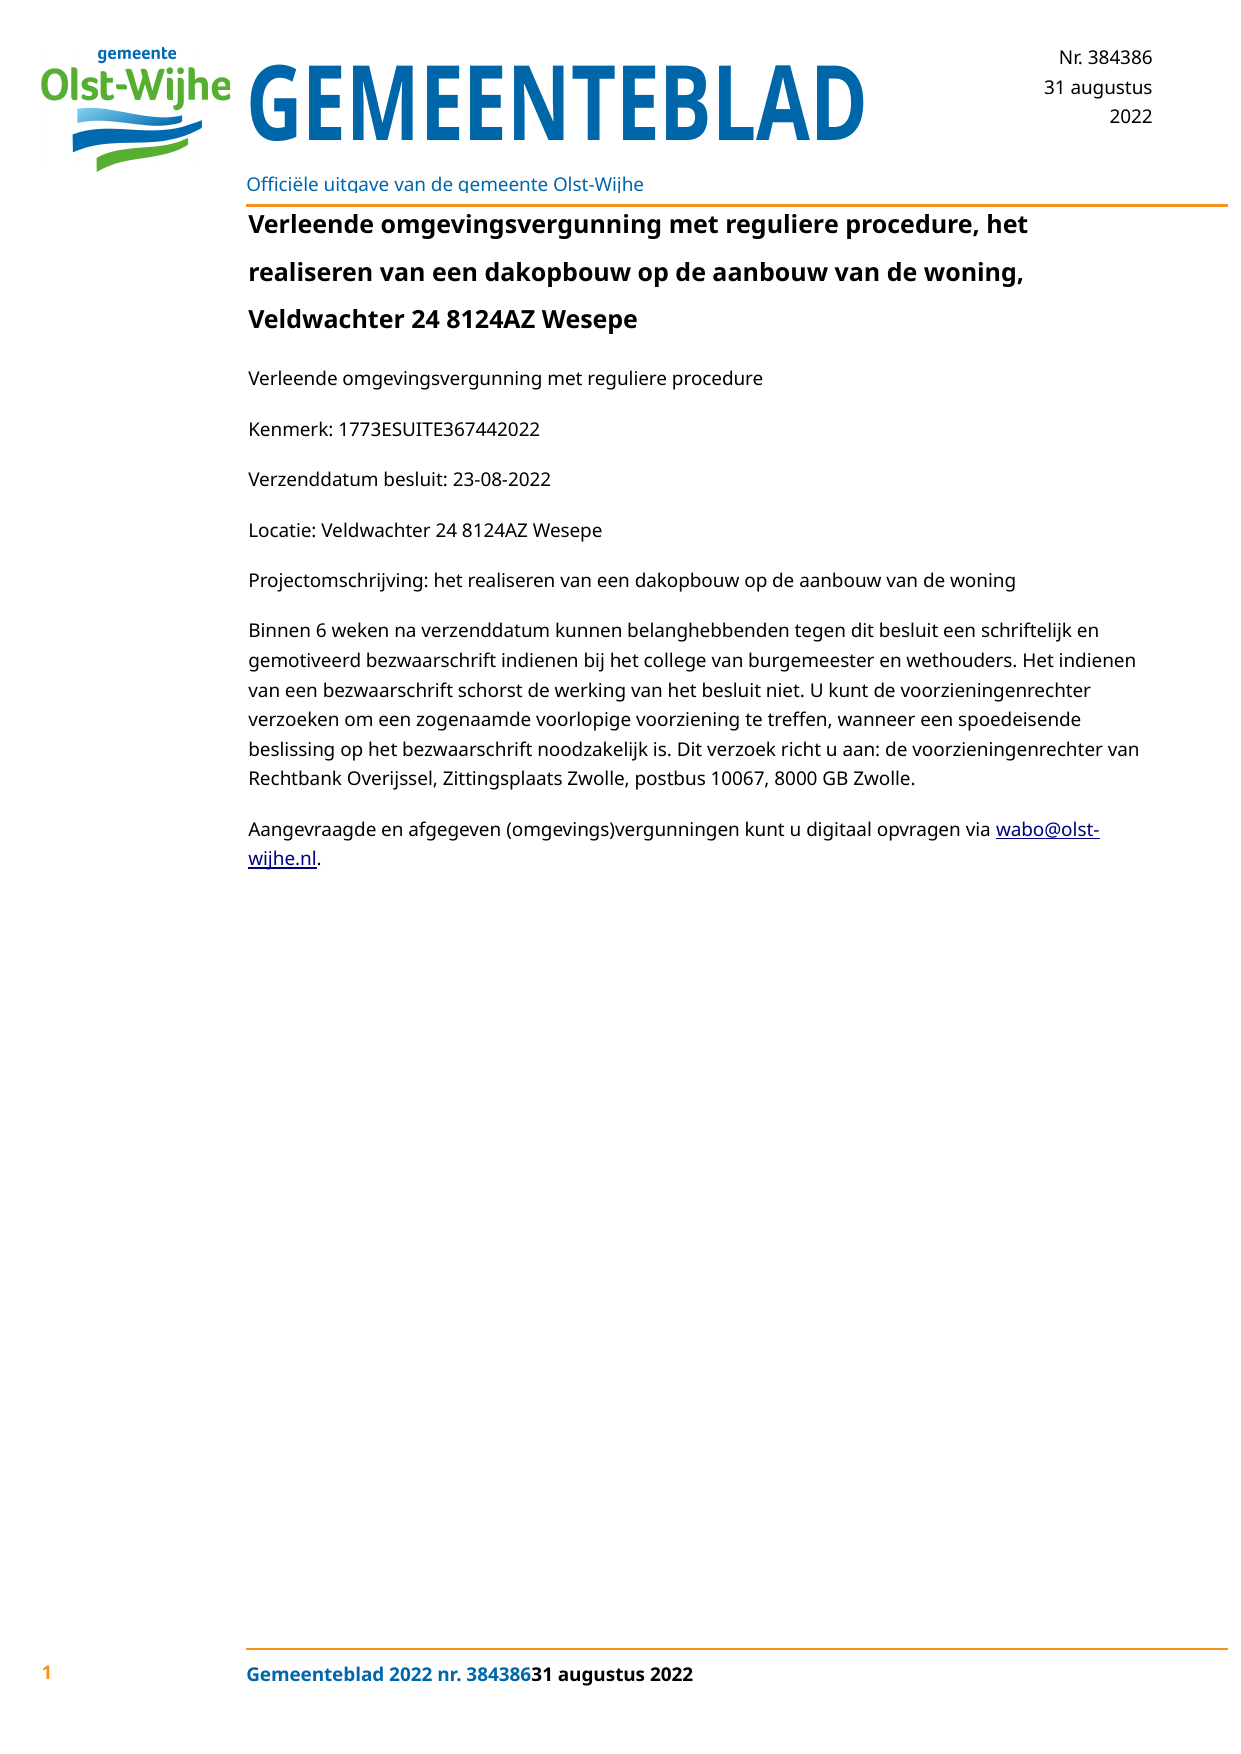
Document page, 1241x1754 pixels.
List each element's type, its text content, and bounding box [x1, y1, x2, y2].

picture [41, 47, 231, 172]
text Locatie: Veldwachter 24 8124AZ Wesepe [248, 517, 1152, 542]
text Kenmerk: 1773ESUITE367442022 [248, 416, 1152, 442]
text Projectomschrijving: het realiseren van een dakopbouw op de aanbouw van de woning [248, 567, 1152, 593]
text Binnen 6 weken na verzenddatum kunnen belanghebbenden tegen dit besluit een schriftelijk en gemotiveerd bezwaarschrift indienen bij het college van burgemeester en wethouders. Het indienen van een bezwaarschrift schorst de werking van het besluit niet. U kunt de voorzieningenrechter verzoeken om een zogenaamde voorlopige voorziening te treffen, wanneer een spoedeisende beslissing op het bezwaarschrift noodzakelijk is. Dit verzoek richt u aan: de voorzieningenrechter van Rechtbank Overijssel, Zittingsplaats Zwolle, postbus 10067, 8000 GB Zwolle. [248, 618, 1152, 791]
text Verleende omgevingsvergunning met reguliere procedure, het realiseren van een dakopbouw op de aanbouw van de woning, Veldwachter 24 8124AZ Wesepe [248, 207, 1152, 336]
text Verzenddatum besluit: 23-08-2022 [248, 466, 1152, 492]
text Aangevraagde en afgegeven (omgevings)vergunningen kunt u digitaal opvragen via wabo@olst-wijhe.nl. [248, 816, 1152, 871]
text Verleende omgevingsvergunning met reguliere procedure [248, 366, 1152, 391]
